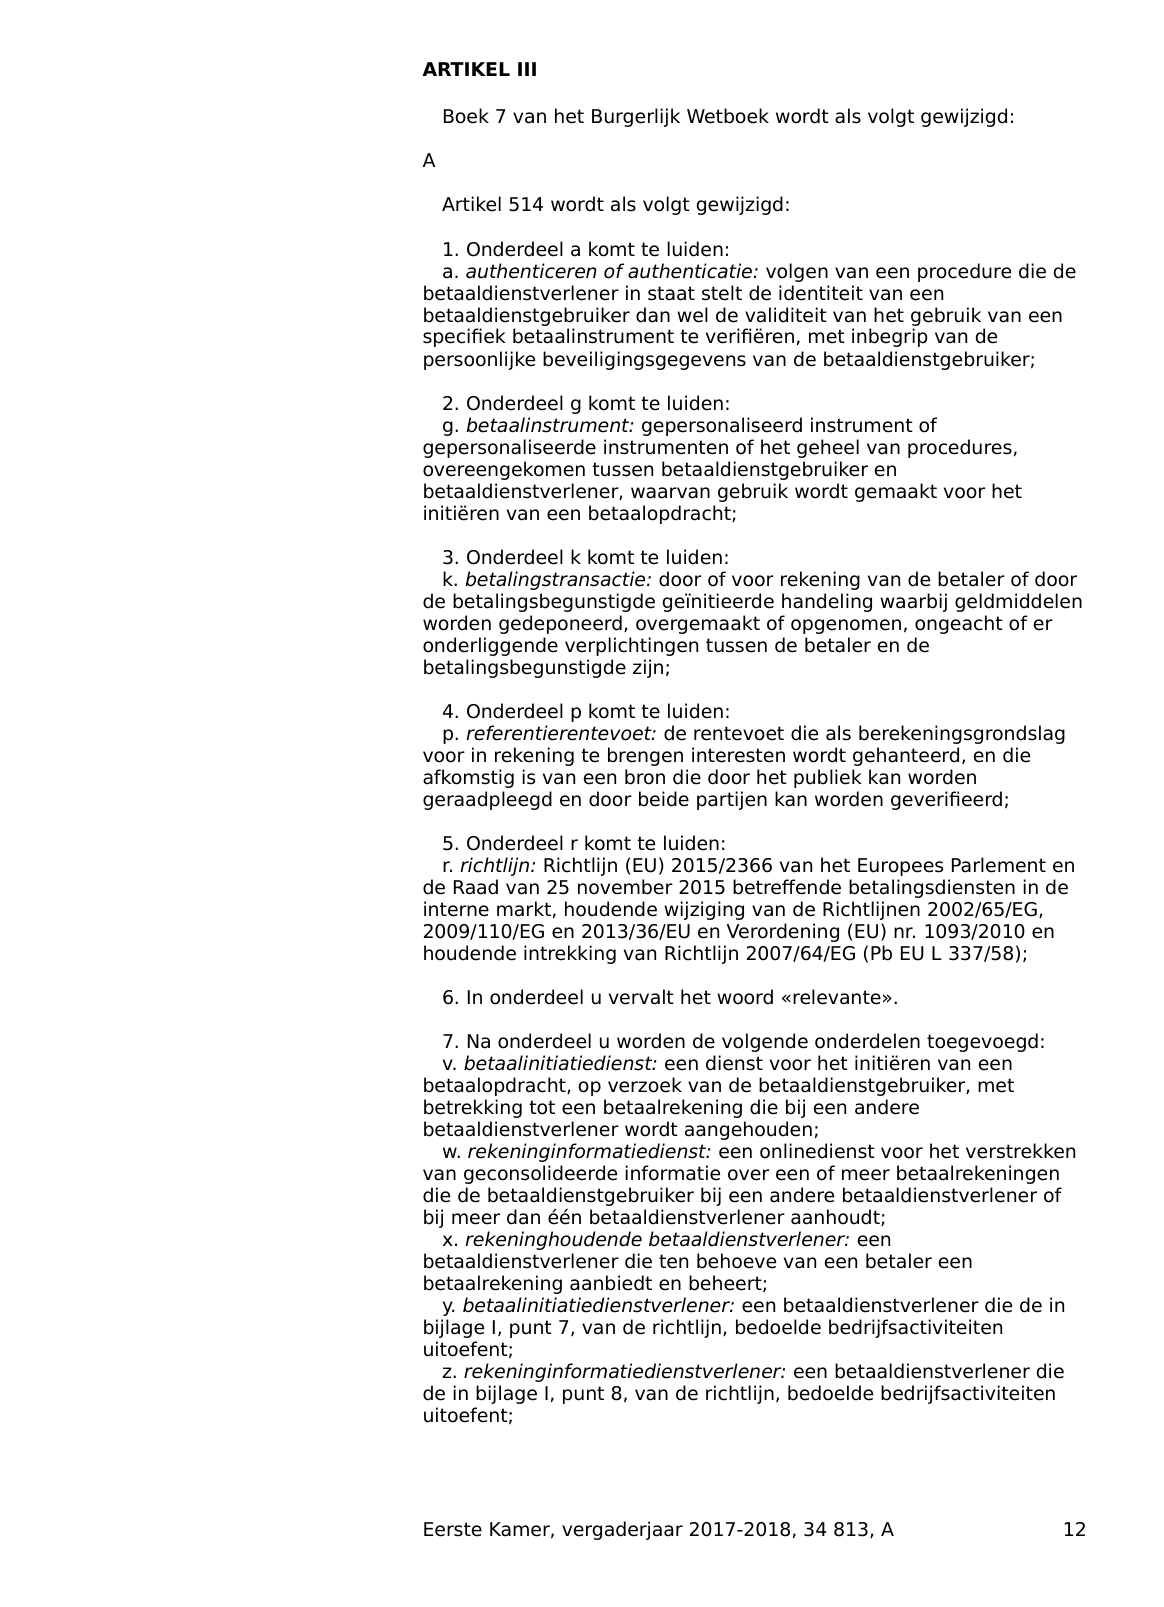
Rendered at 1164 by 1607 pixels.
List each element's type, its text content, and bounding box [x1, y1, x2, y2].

text Artikel 514 wordt als volgt gewijzigd: [422, 194, 1087, 216]
text z. rekeninginformatiedienstverlener: een betaaldienstverlener die de in bijlage I, punt 8, van de richtlijn, bedoelde bedrijfsactiviteiten uitoefent; [422, 1361, 1087, 1427]
text k. betalingstransactie: door of voor rekening van de betaler of door de betalingsbegunstigde geïnitieerde handeling waarbij geldmiddelen worden gedeponeerd, overgemaakt of opgenomen, ongeacht of er onderliggende verplichtingen tussen de betaler en de betalingsbegunstigde zijn; [422, 569, 1087, 678]
text Boek 7 van het Burgerlijk Wetboek wordt als volgt gewijzigd: [422, 106, 1087, 128]
text 1. Onderdeel a komt te luiden: [422, 238, 1087, 261]
text w. rekeninginformatiedienst: een onlinedienst voor het verstrekken van geconsolideerde informatie over een of meer betaalrekeningen die de betaaldienstgebruiker bij een andere betaaldienstverlener of bij meer dan één betaaldienstverlener aanhoudt; [422, 1141, 1087, 1229]
text v. betaalinitiatiedienst: een dienst voor het initiëren van een betaalopdracht, op verzoek van de betaaldienstgebruiker, met betrekking tot een betaalrekening die bij een andere betaaldienstverlener wordt aangehouden; [422, 1053, 1087, 1141]
text 3. Onderdeel k komt te luiden: [422, 547, 1087, 569]
text 5. Onderdeel r komt te luiden: [422, 833, 1087, 855]
text A [422, 150, 1087, 172]
text y. betaalinitiatiedienstverlener: een betaaldienstverlener die de in bijlage I, punt 7, van de richtlijn, bedoelde bedrijfsactiviteiten uitoefent; [422, 1295, 1087, 1361]
text a. authenticeren of authenticatie: volgen van een procedure die de betaaldienstverlener in staat stelt de identiteit van een betaaldienstgebruiker dan wel de validiteit van het gebruik van een specifiek betaalinstrument te verifiëren, met inbegrip van de persoonlijke beveiligingsgegevens van de betaaldienstgebruiker; [422, 261, 1087, 370]
text x. rekeninghoudende betaaldienstverlener: een betaaldienstverlener die ten behoeve van een betaler een betaalrekening aanbiedt en beheert; [422, 1229, 1087, 1295]
subtitle ARTIKEL III [422, 59, 1087, 81]
text 7. Na onderdeel u worden de volgende onderdelen toegevoegd: [422, 1031, 1087, 1053]
text 4. Onderdeel p komt te luiden: [422, 701, 1087, 723]
text r. richtlijn: Richtlijn (EU) 2015/2366 van het Europees Parlement en de Raad van 25 november 2015 betreffende betalingsdiensten in de interne markt, houdende wijziging van de Richtlijnen 2002/65/EG, 2009/110/EG en 2013/36/EU en Verordening (EU) nr. 1093/2010 en houdende intrekking van Richtlijn 2007/64/EG (Pb EU L 337/58); [422, 855, 1087, 965]
text 2. Onderdeel g komt te luiden: [422, 393, 1087, 414]
text g. betaalinstrument: gepersonaliseerd instrument of gepersonaliseerde instrumenten of het geheel van procedures, overeengekomen tussen betaaldienstgebruiker en betaaldienstverlener, waarvan gebruik wordt gemaakt voor het initiëren van een betaalopdracht; [422, 414, 1087, 524]
text 6. In onderdeel u vervalt het woord «relevante». [422, 987, 1087, 1009]
text p. referentierentevoet: de rentevoet die als berekeningsgrondslag voor in rekening te brengen interesten wordt gehanteerd, en die afkomstig is van een bron die door het publiek kan worden geraadpleegd en door beide partijen kan worden geverifieerd; [422, 723, 1087, 811]
